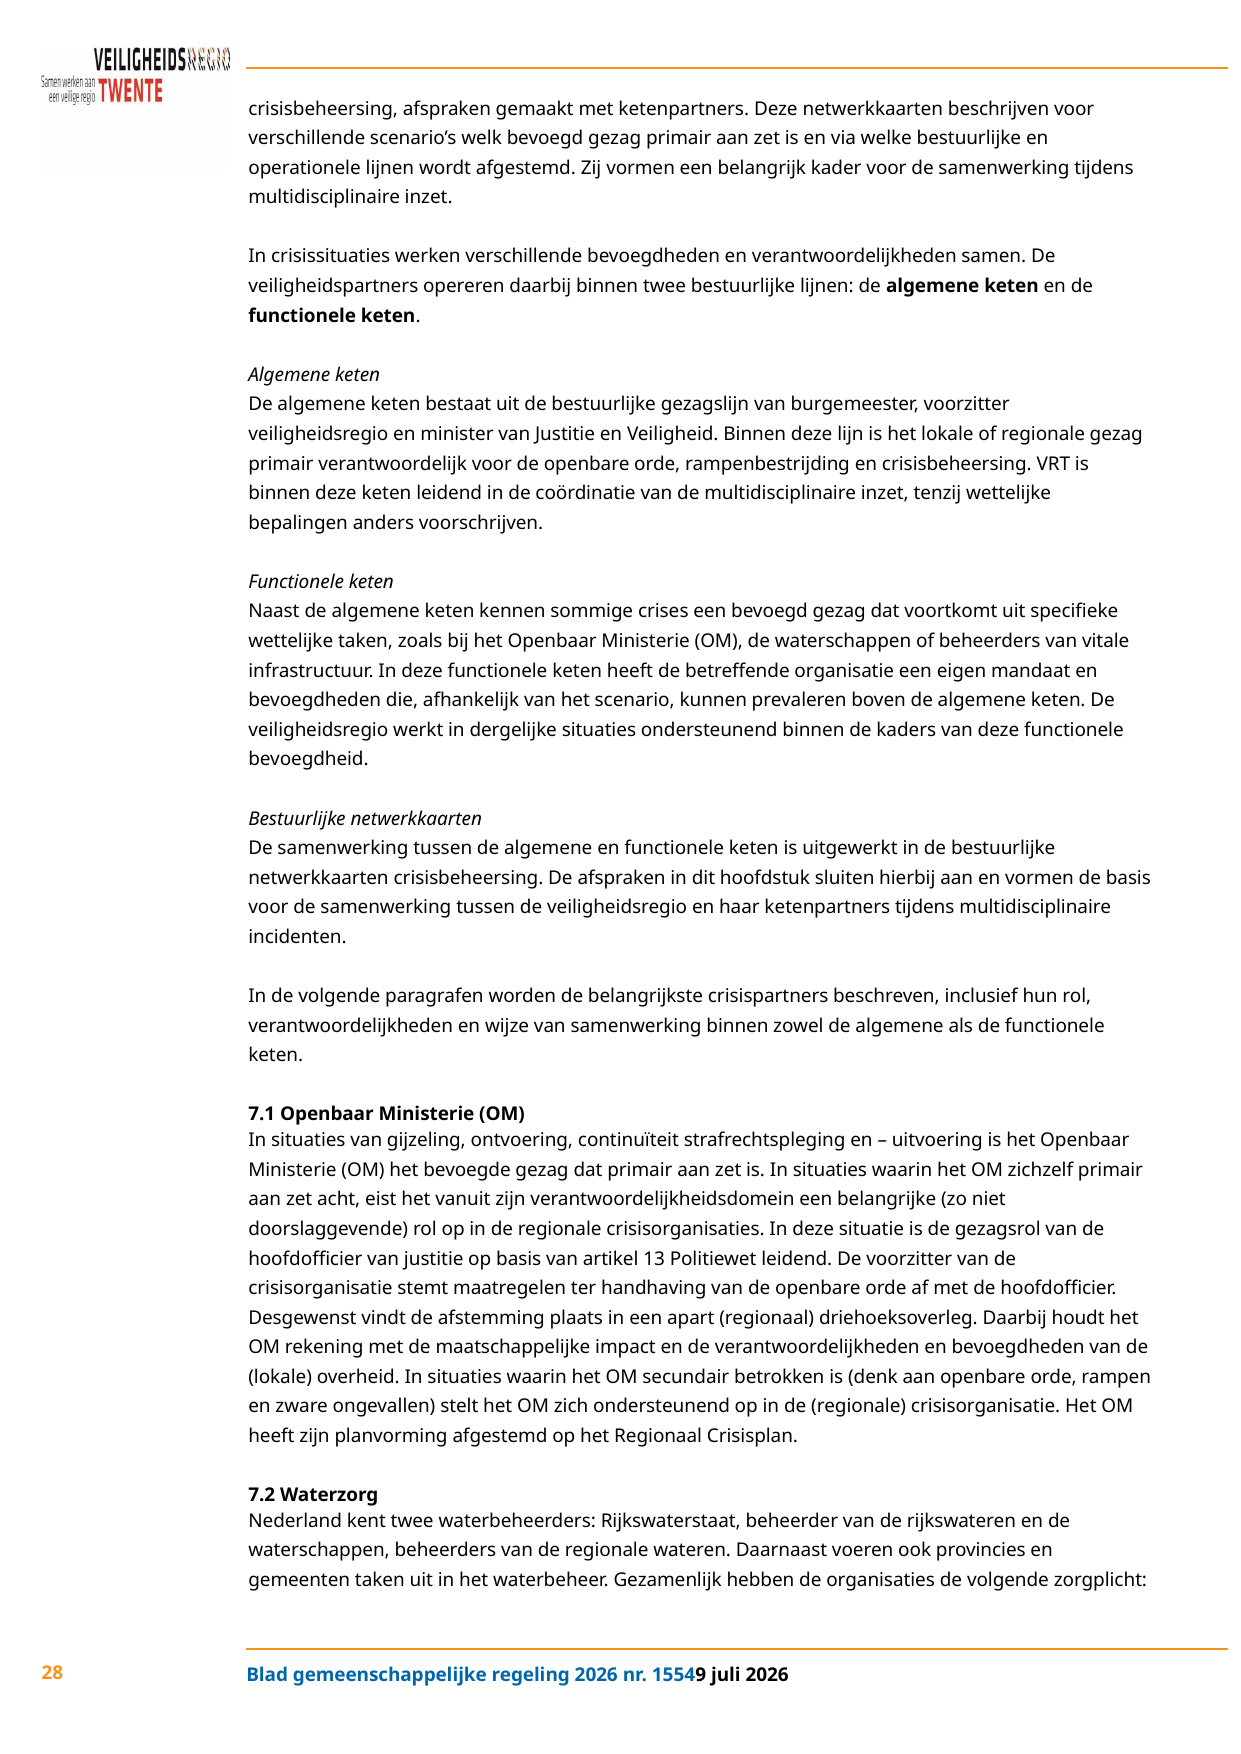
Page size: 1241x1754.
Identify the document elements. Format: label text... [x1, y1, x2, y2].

text Nederland kent twee waterbeheerders: Rijkswaterstaat, beheerder van de rijkswateren en de waterschappen, beheerders van de regionale wateren. Daarnaast voeren ook provincies en gemeenten taken uit in het waterbeheer. Gezamenlijk hebben de organisaties de volgende zorgplicht: [248, 1507, 1152, 1592]
picture [41, 47, 231, 172]
text De algemene keten bestaat uit de bestuurlijke gezagslijn van burgemeester, voorzitter veiligheidsregio en minister van Justitie en Veiligheid. Binnen deze lijn is het lokale of regionale gezag primair verantwoordelijk voor de openbare orde, rampenbestrijding en crisisbeheersing. VRT is binnen deze keten leidend in de coördinatie van de multidisciplinaire inzet, tenzij wettelijke bepalingen anders voorschrijven. [248, 391, 1152, 535]
text In situaties van gijzeling, ontvoering, continuïteit strafrechtspleging en – uitvoering is het Openbaar Ministerie (OM) het bevoegde gezag dat primair aan zet is. In situaties waarin het OM zichzelf primair aan zet acht, eist het vanuit zijn verantwoordelijkheidsdomein een belangrijke (zo niet doorslaggevende) rol op in de regionale crisisorganisaties. In deze situatie is de gezagsrol van de hoofdofficier van justitie op basis van artikel 13 Politiewet leidend. De voorzitter van de crisisorganisatie stemt maatregelen ter handhaving van de openbare orde af met de hoofdofficier. Desgewenst vindt de afstemming plaats in een apart (regionaal) driehoeksoverleg. Daarbij houdt het OM rekening met de maatschappelijke impact en de verantwoordelijkheden en bevoegdheden van de (lokale) overheid. In situaties waarin het OM secundair betrokken is (denk aan openbare orde, rampen en zware ongevallen) stelt het OM zich ondersteunend op in de (regionale) crisisorganisatie. Het OM heeft zijn planvorming afgestemd op het Regionaal Crisisplan. [248, 1126, 1152, 1448]
text Functionele keten [248, 568, 1152, 594]
text 7.2 Waterzorg [248, 1481, 1152, 1507]
text In crisissituaties werken verschillende bevoegdheden en verantwoordelijkheden samen. De veiligheidspartners opereren daarbij binnen twee bestuurlijke lijnen: de algemene keten en de functionele keten. [248, 243, 1152, 328]
text crisisbeheersing, afspraken gemaakt met ketenpartners. Deze netwerkkaarten beschrijven voor verschillende scenario’s welk bevoegd gezag primair aan zet is en via welke bestuurlijke en operationele lijnen wordt afgestemd. Zij vormen een belangrijk kader voor de samenwerking tijdens multidisciplinaire inzet. [248, 95, 1152, 209]
text Naast de algemene keten kennen sommige crises een bevoegd gezag dat voortkomt uit specifieke wettelijke taken, zoals bij het Openbaar Ministerie (OM), de waterschappen of beheerders van vitale infrastructuur. In deze functionele keten heeft de betreffende organisatie een eigen mandaat en bevoegdheden die, afhankelijk van het scenario, kunnen prevaleren boven de algemene keten. De veiligheidsregio werkt in dergelijke situaties ondersteunend binnen de kaders van deze functionele bevoegdheid. [248, 598, 1152, 771]
text In de volgende paragrafen worden de belangrijkste crisispartners beschreven, inclusief hun rol, verantwoordelijkheden en wijze van samenwerking binnen zowel de algemene als de functionele keten. [248, 982, 1152, 1067]
text Algemene keten [248, 361, 1152, 387]
text Bestuurlijke netwerkkaarten [248, 805, 1152, 831]
text 7.1 Openbaar Ministerie (OM) [248, 1101, 1152, 1126]
text De samenwerking tussen de algemene en functionele keten is uitgewerkt in de bestuurlijke netwerkkaarten crisisbeheersing. De afspraken in dit hoofdstuk sluiten hierbij aan en vormen de basis voor de samenwerking tussen de veiligheidsregio en haar ketenpartners tijdens multidisciplinaire incidenten. [248, 834, 1152, 949]
